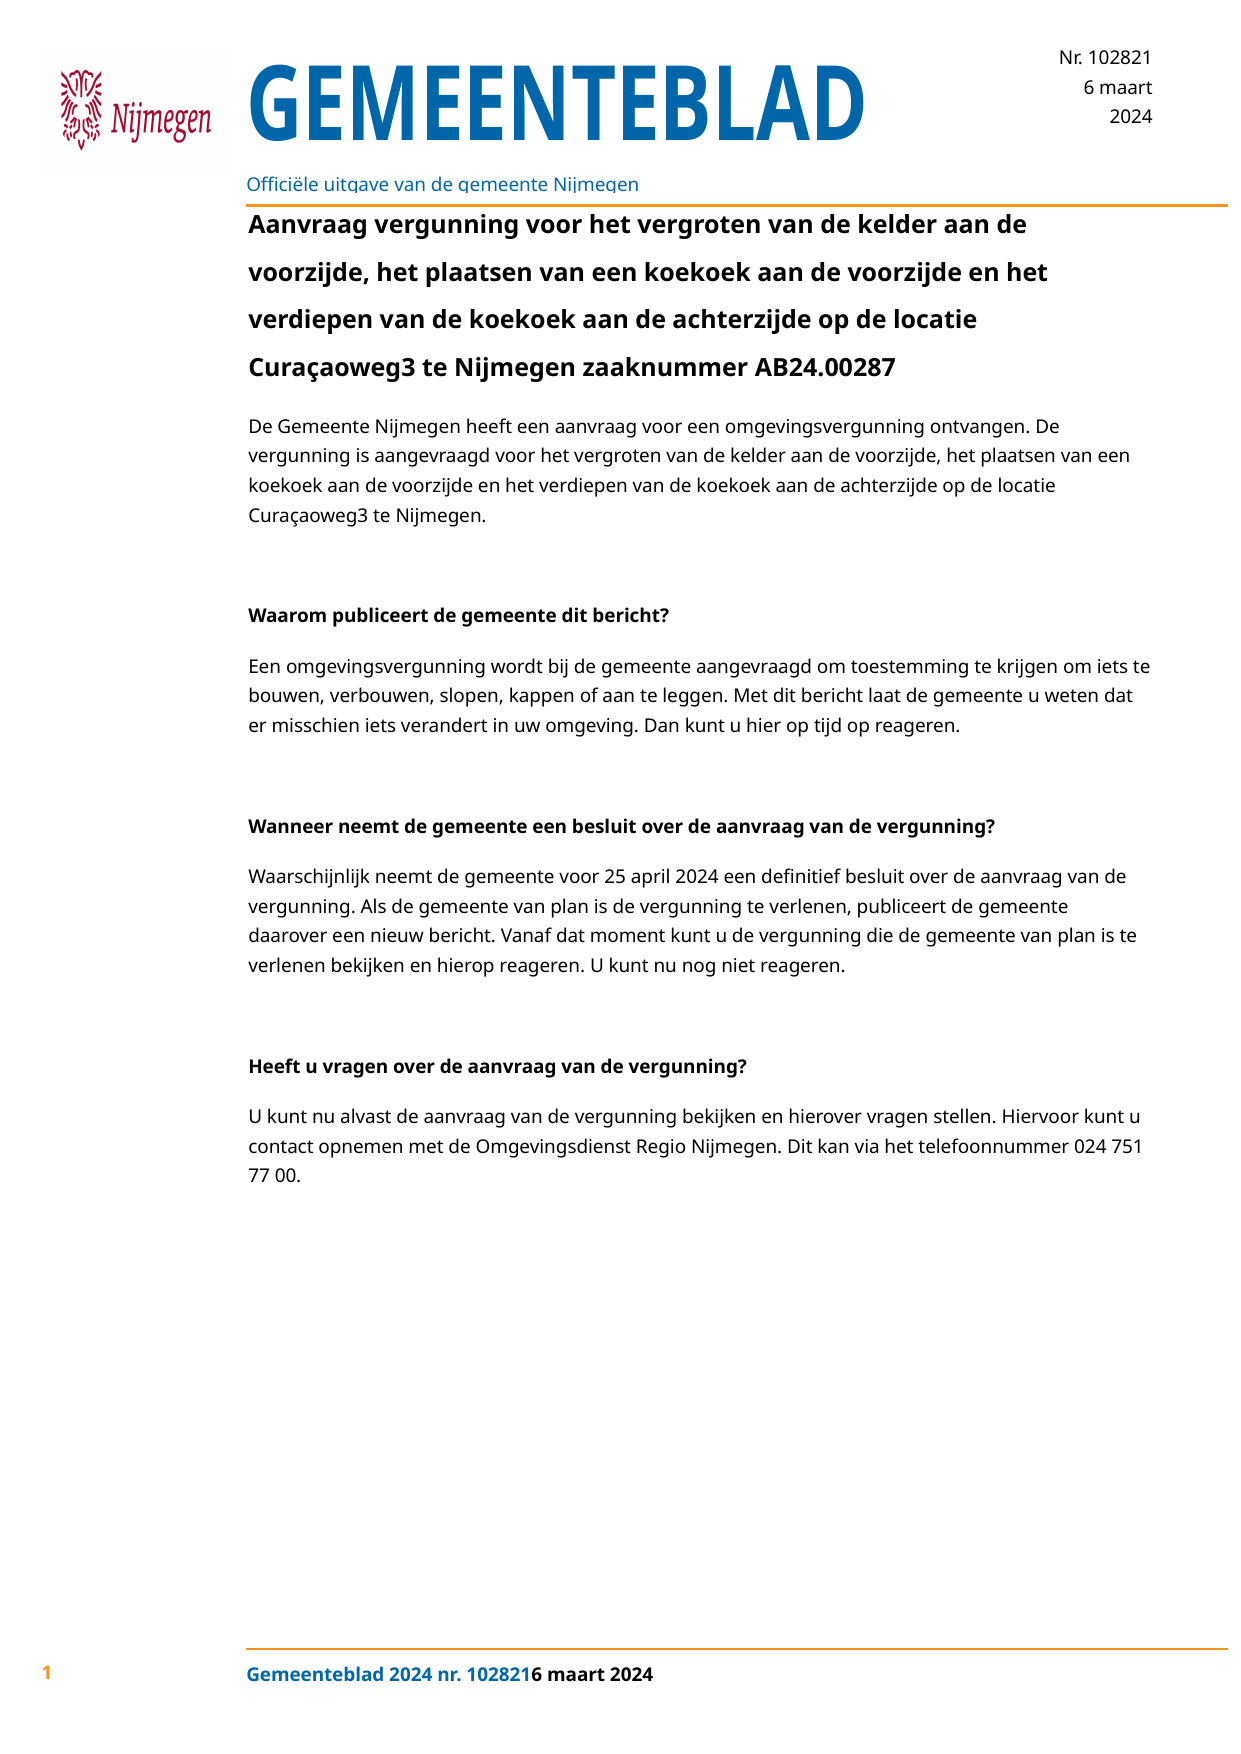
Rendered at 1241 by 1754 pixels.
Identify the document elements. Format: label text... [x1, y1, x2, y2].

text U kunt nu alvast de aanvraag van de vergunning bekijken en hierover vragen stellen. Hiervoor kunt u contact opnemen met de Omgevingsdienst Regio Nijmegen. Dit kan via het telefoonnummer 024 751 77 00. [248, 1103, 1152, 1188]
text Een omgevingsvergunning wordt bij de gemeente aangevraagd om toestemming te krijgen om iets te bouwen, verbouwen, slopen, kappen of aan te leggen. Met dit bericht laat de gemeente u weten dat er misschien iets verandert in uw omgeving. Dan kunt u hier op tijd op reageren. [248, 653, 1152, 738]
text Wanneer neemt de gemeente een besluit over de aanvraag van de vergunning? [248, 813, 1152, 839]
text Heeft u vragen over de aanvraag van de vergunning? [248, 1053, 1152, 1079]
text Waarschijnlijk neemt de gemeente voor 25 april 2024 een definitief besluit over de aanvraag van de vergunning. Als de gemeente van plan is de vergunning te verlenen, publiceert de gemeente daarover een nieuw bericht. Vanaf dat moment kunt u de vergunning die de gemeente van plan is te verlenen bekijken en hierop reageren. U kunt nu nog niet reageren. [248, 863, 1152, 978]
picture [41, 47, 231, 172]
text De Gemeente Nijmegen heeft een aanvraag voor een omgevingsvergunning ontvangen. De vergunning is aangevraagd voor het vergroten van de kelder aan de voorzijde, het plaatsen van een koekoek aan de voorzijde en het verdiepen van de koekoek aan de achterzijde op de locatie Curaçaoweg3 te Nijmegen. [248, 413, 1152, 528]
text Waarom publiceert de gemeente dit bericht? [248, 603, 1152, 628]
text Aanvraag vergunning voor het vergroten van de kelder aan de voorzijde, het plaatsen van een koekoek aan de voorzijde en het verdiepen van de koekoek aan de achterzijde op de locatie Curaçaoweg3 te Nijmegen zaaknummer AB24.00287 [248, 207, 1152, 384]
